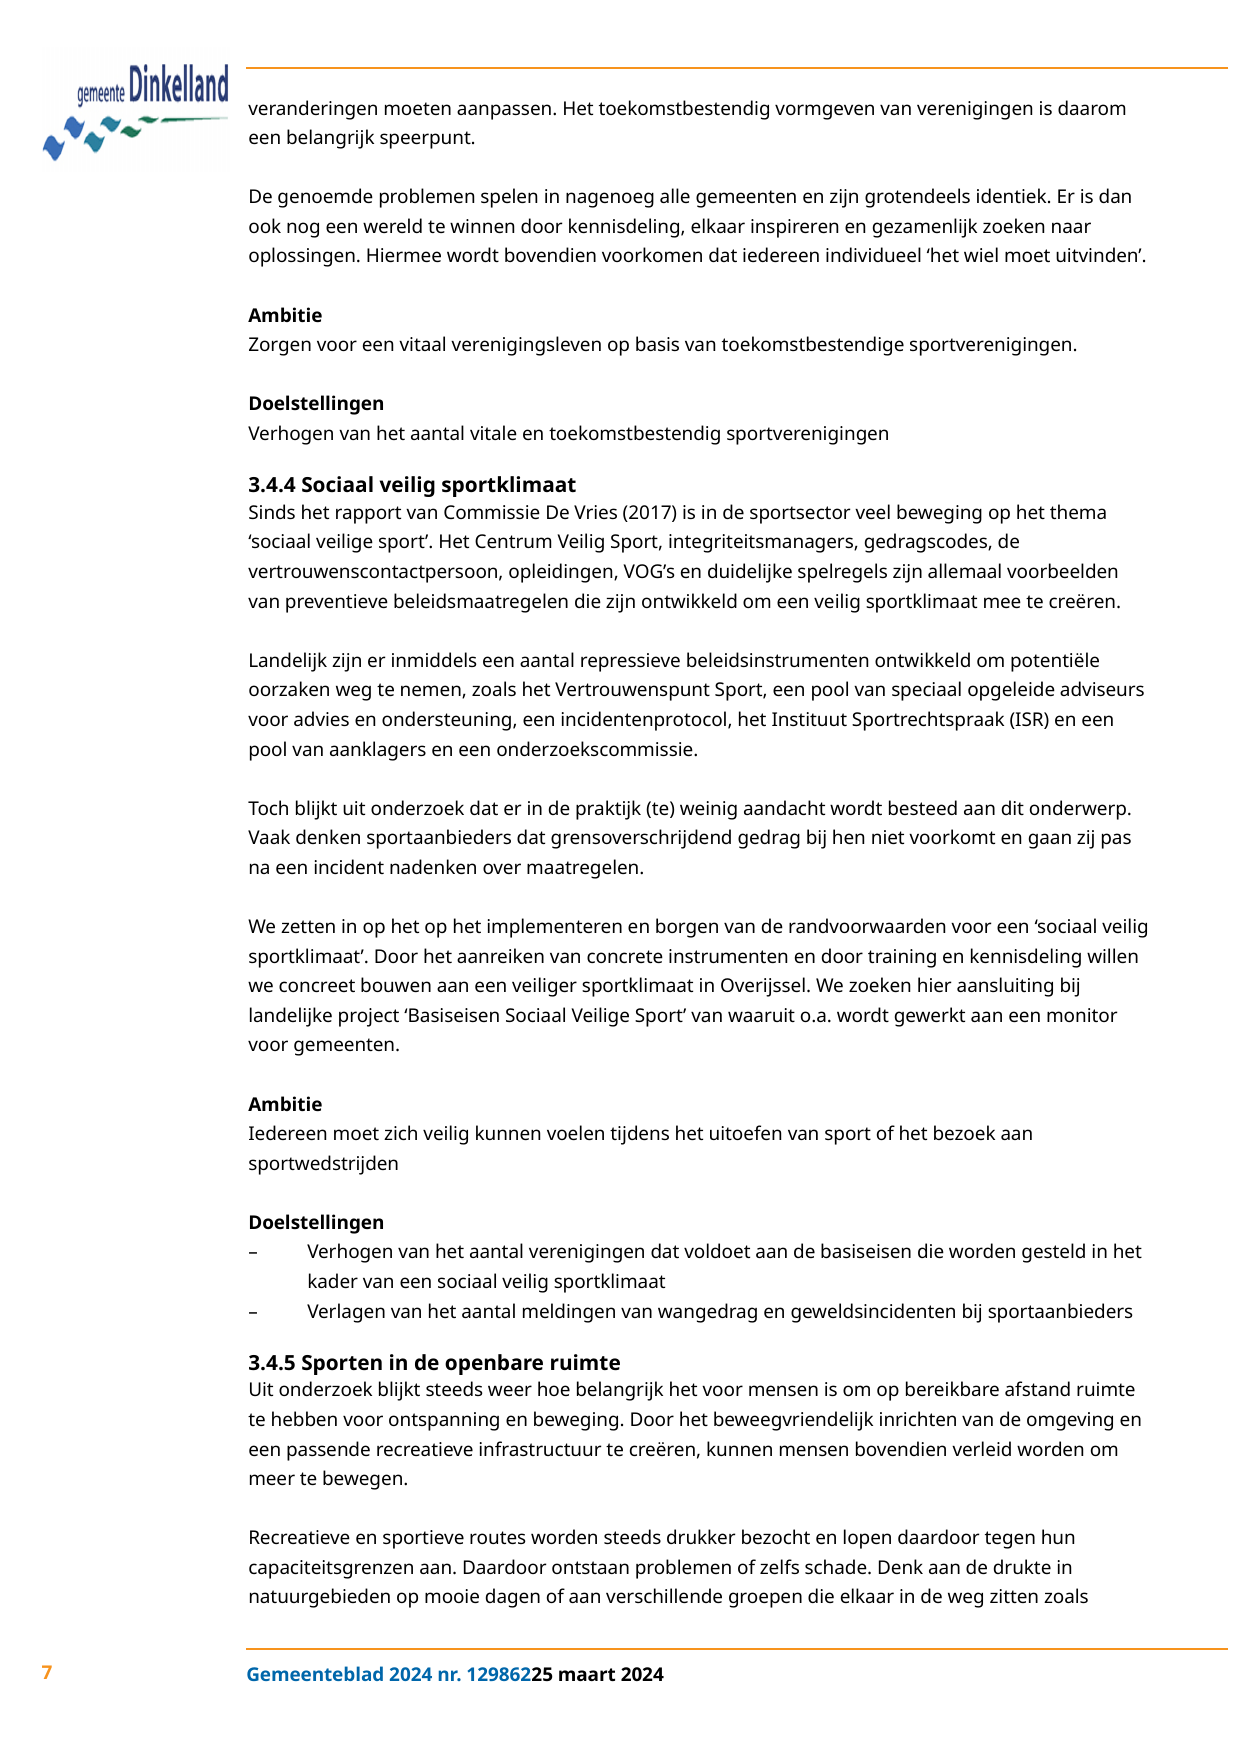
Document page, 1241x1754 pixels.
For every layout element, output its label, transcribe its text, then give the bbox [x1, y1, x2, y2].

text Uit onderzoek blijkt steeds weer hoe belangrijk het voor mensen is om op bereikbare afstand ruimte te hebben voor ontspanning en beweging. Door het beweegvriendelijk inrichten van de omgeving en een passende recreatieve infrastructuur te creëren, kunnen mensen bovendien verleid worden om meer te bewegen. [248, 1377, 1152, 1491]
text Ambitie [248, 1091, 1152, 1116]
text Ambitie [248, 302, 1152, 328]
text 3.4.5 Sporten in de openbare ruimte [248, 1348, 1152, 1377]
text Doelstellingen [248, 1209, 1152, 1235]
list Verlagen van het aantal meldingen van wangedrag en geweldsincidenten bij sportaanbieders [248, 1298, 1152, 1323]
text Sinds het rapport van Commissie De Vries (2017) is in de sportsector veel beweging op het thema ‘sociaal veilige sport’. Het Centrum Veilig Sport, integriteitsmanagers, gedragscodes, de vertrouwenscontactpersoon, opleidingen, VOG’s en duidelijke spelregels zijn allemaal voorbeelden van preventieve beleidsmaatregelen die zijn ontwikkeld om een veilig sportklimaat mee te creëren. [248, 499, 1152, 613]
text Recreatieve en sportieve routes worden steeds drukker bezocht en lopen daardoor tegen hun capaciteitsgrenzen aan. Daardoor ontstaan problemen of zelfs schade. Denk aan de drukte in natuurgebieden op mooie dagen of aan verschillende groepen die elkaar in de weg zitten zoals [248, 1524, 1152, 1609]
text Verhogen van het aantal vitale en toekomstbestendig sportverenigingen [248, 420, 1152, 446]
text 3.4.4 Sociaal veilig sportklimaat [248, 471, 1152, 499]
list Verhogen van het aantal verenigingen dat voldoet aan de basiseisen die worden gesteld in het kader van een sociaal veilig sportklimaat [248, 1239, 1152, 1294]
text veranderingen moeten aanpassen. Het toekomstbestendig vormgeven van verenigingen is daarom een belangrijk speerpunt. [248, 95, 1152, 150]
text Toch blijkt uit onderzoek dat er in de praktijk (te) weinig aandacht wordt besteed aan dit onderwerp. Vaak denken sportaanbieders dat grensoverschrijdend gedrag bij hen niet voorkomt en gaan zij pas na een incident nadenken over maatregelen. [248, 795, 1152, 880]
text De genoemde problemen spelen in nagenoeg alle gemeenten en zijn grotendeels identiek. Er is dan ook nog een wereld te winnen door kennisdeling, elkaar inspireren en gezamenlijk zoeken naar oplossingen. Hiermee wordt bovendien voorkomen dat iedereen individueel ‘het wiel moet uitvinden’. [248, 183, 1152, 268]
text Zorgen voor een vitaal verenigingsleven op basis van toekomstbestendige sportverenigingen. [248, 331, 1152, 357]
text Landelijk zijn er inmiddels een aantal repressieve beleidsinstrumenten ontwikkeld om potentiële oorzaken weg te nemen, zoals het Vertrouwenspunt Sport, een pool van speciaal opgeleide adviseurs voor advies en ondersteuning, een incidentenprotocol, het Instituut Sportrechtspraak (ISR) en een pool van aanklagers en een onderzoekscommissie. [248, 647, 1152, 761]
picture [41, 47, 231, 172]
text We zetten in op het op het implementeren en borgen van de randvoorwaarden voor een ‘sociaal veilig sportklimaat’. Door het aanreiken van concrete instrumenten en door training en kennisdeling willen we concreet bouwen aan een veiliger sportklimaat in Overijssel. We zoeken hier aansluiting bij landelijke project ‘Basiseisen Sociaal Veilige Sport’ van waaruit o.a. wordt gewerkt aan een monitor voor gemeenten. [248, 913, 1152, 1057]
text Doelstellingen [248, 391, 1152, 416]
text Iedereen moet zich veilig kunnen voelen tijdens het uitoefen van sport of het bezoek aan sportwedstrijden [248, 1120, 1152, 1176]
